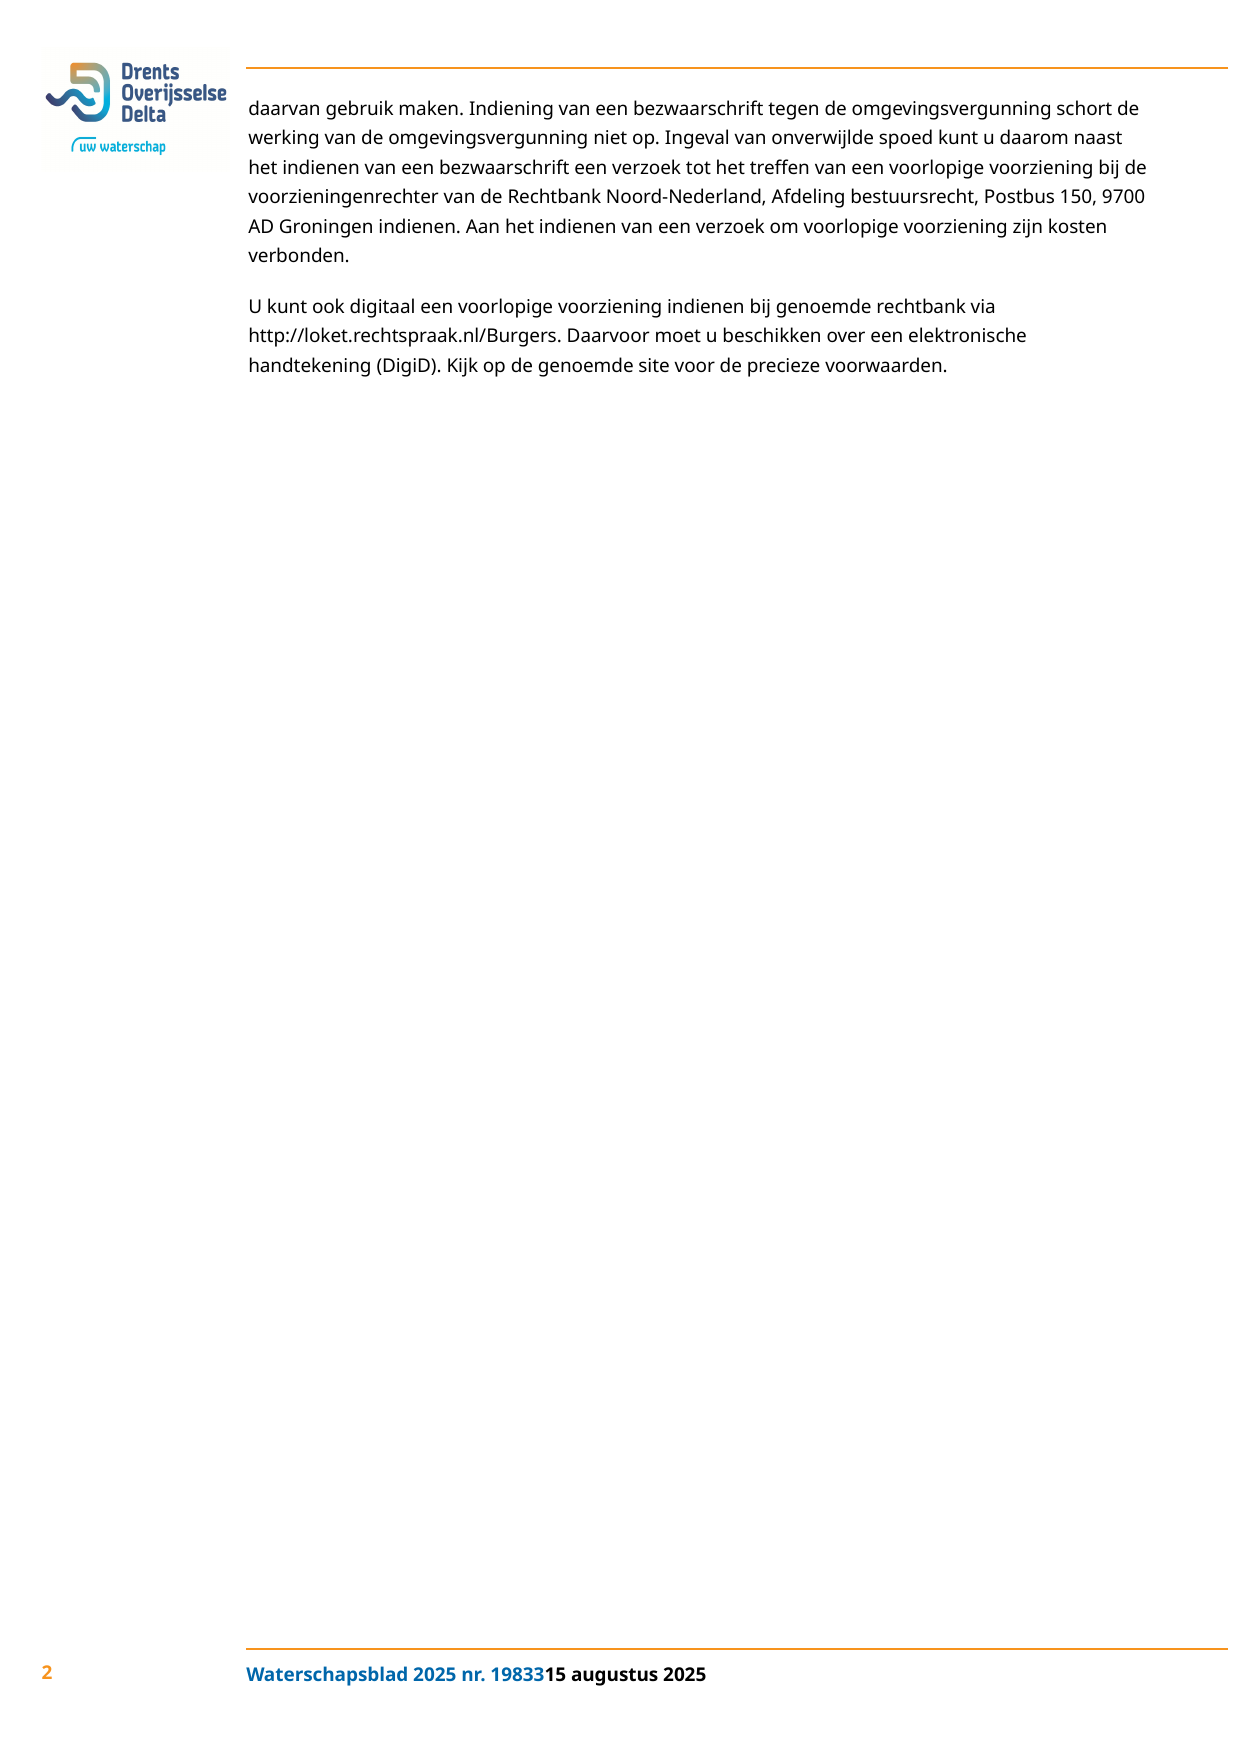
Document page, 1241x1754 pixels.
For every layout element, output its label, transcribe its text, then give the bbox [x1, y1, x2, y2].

text U kunt ook digitaal een voorlopige voorziening indienen bij genoemde rechtbank via http://loket.rechtspraak.nl/Burgers. Daarvoor moet u beschikken over een elektronische handtekening (DigiD). Kijk op de genoemde site voor de precieze voorwaarden. [248, 293, 1152, 378]
text daarvan gebruik maken. Indiening van een bezwaarschrift tegen de omgevingsvergunning schort de werking van de omgevingsvergunning niet op. Ingeval van onverwijlde spoed kunt u daarom naast het indienen van een bezwaarschrift een verzoek tot het treffen van een voorlopige voorziening bij de voorzieningenrechter van de Rechtbank Noord-Nederland, Afdeling bestuursrecht, Postbus 150, 9700 AD Groningen indienen. Aan het indienen van een verzoek om voorlopige voorziening zijn kosten verbonden. [248, 95, 1152, 268]
picture [41, 47, 231, 172]
